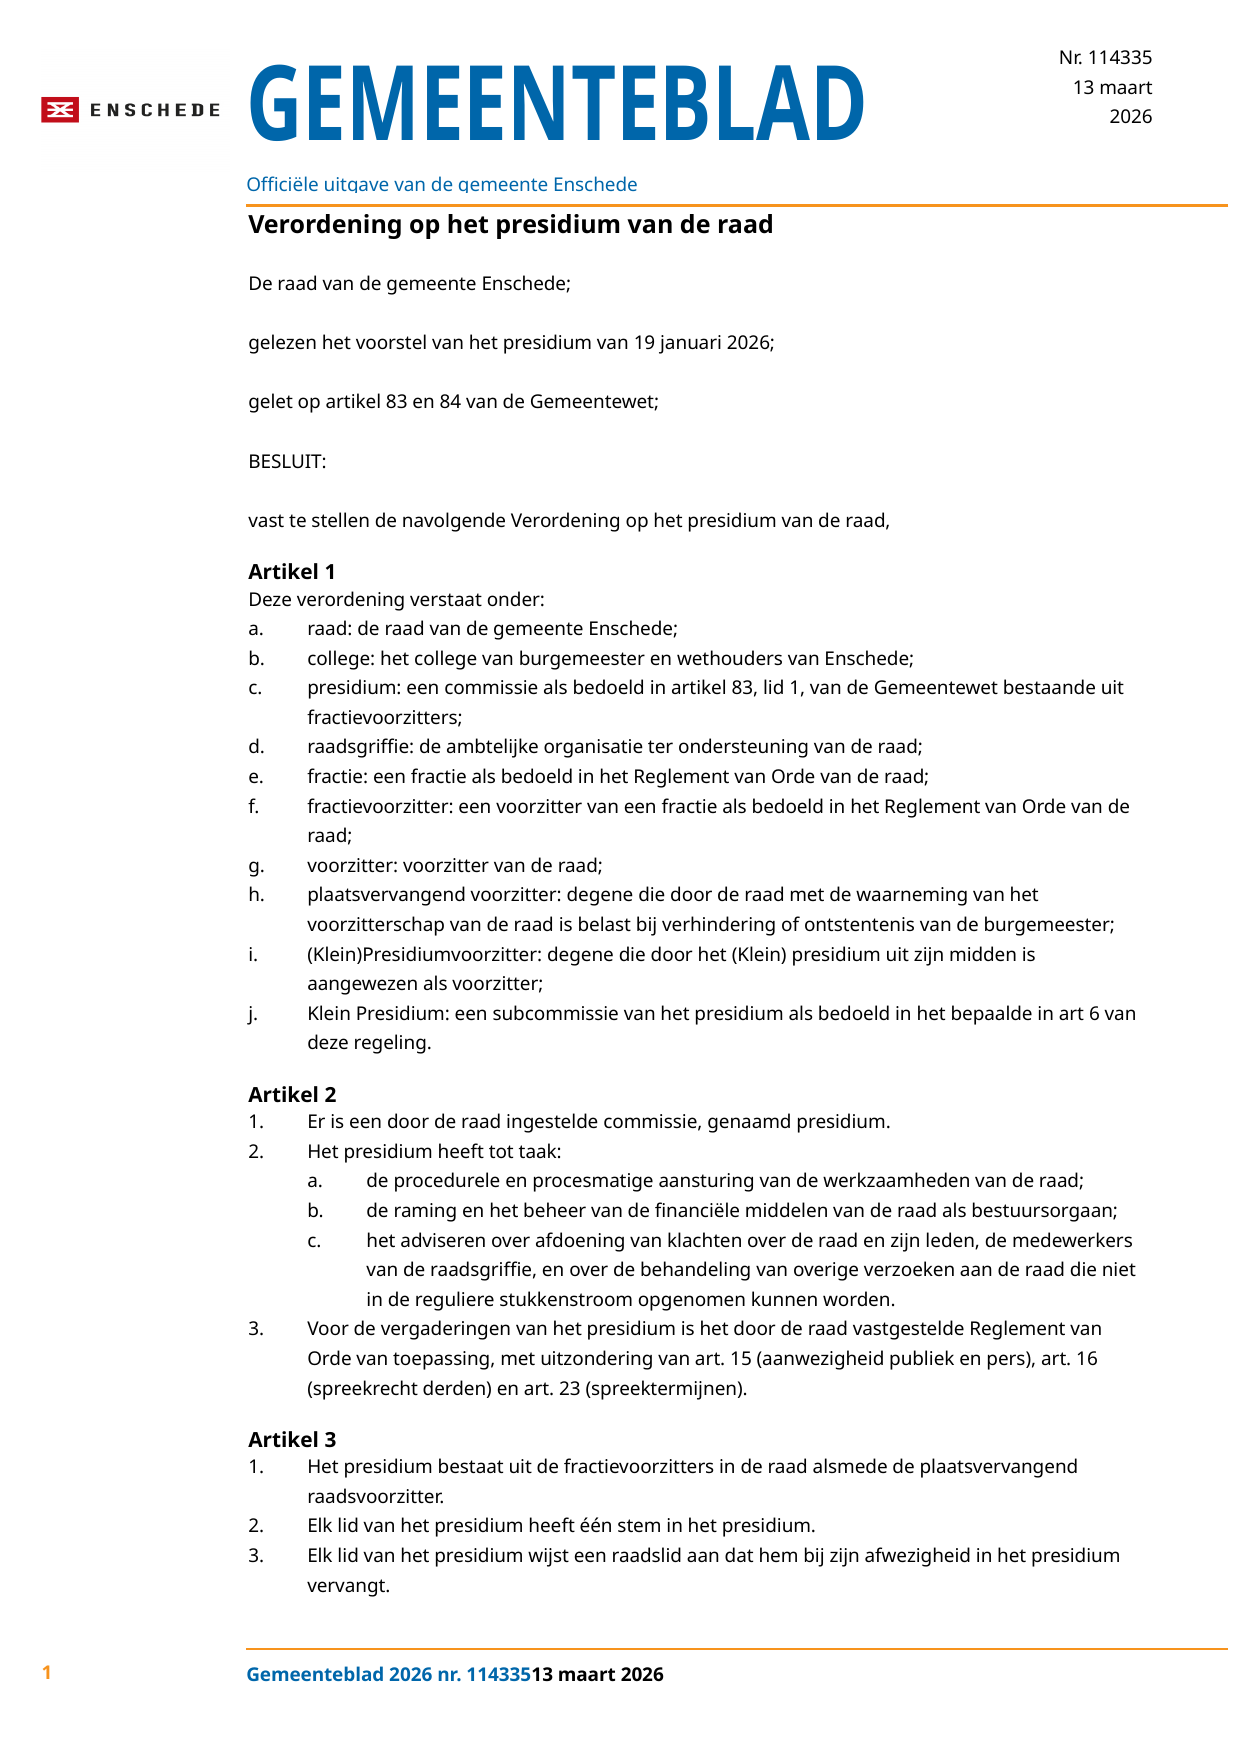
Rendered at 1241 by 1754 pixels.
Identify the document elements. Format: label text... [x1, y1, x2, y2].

list raadsgriffie: de ambtelijke organisatie ter ondersteuning van de raad; [248, 734, 1152, 759]
text Artikel 1 [248, 557, 1152, 586]
list Het presidium heeft tot taak: [248, 1138, 1152, 1164]
list Er is een door de raad ingestelde commissie, genaamd presidium. [248, 1108, 1152, 1134]
list het adviseren over afdoening van klachten over de raad en zijn leden, de medewerkers van de raadsgriffie, en over de behandeling van overige verzoeken aan de raad die niet in de reguliere stukkenstroom opgenomen kunnen worden. [307, 1227, 1152, 1312]
list Voor de vergaderingen van het presidium is het door de raad vastgestelde Reglement van Orde van toepassing, met uitzondering van art. 15 (aanwezigheid publiek en pers), art. 16 (spreekrecht derden) en art. 23 (spreektermijnen). [248, 1316, 1152, 1400]
list plaatsvervangend voorzitter: degene die door de raad met de waarneming van het voorzitterschap van de raad is belast bij verhindering of ontstentenis van de burgemeester; [248, 882, 1152, 937]
list de procedurele en procesmatige aansturing van de werkzaamheden van de raad; [307, 1168, 1152, 1193]
list fractievoorzitter: een voorzitter van een fractie als bedoeld in het Reglement van Orde van de raad; [248, 793, 1152, 848]
text Verordening op het presidium van de raad [248, 207, 1152, 241]
text Artikel 2 [248, 1080, 1152, 1108]
list Het presidium bestaat uit de fractievoorzitters in de raad alsmede de plaatsvervangend raadsvoorzitter. [248, 1453, 1152, 1509]
text gelezen het voorstel van het presidium van 19 januari 2026; [248, 329, 1152, 355]
text vast te stellen de navolgende Verordening op het presidium van de raad, [248, 507, 1152, 533]
list Elk lid van het presidium wijst een raadslid aan dat hem bij zijn afwezigheid in het presidium vervangt. [248, 1542, 1152, 1598]
list raad: de raad van de gemeente Enschede; [248, 615, 1152, 641]
list de raming en het beheer van de financiële middelen van de raad als bestuursorgaan; [307, 1197, 1152, 1223]
text gelet op artikel 83 en 84 van de Gemeentewet; [248, 389, 1152, 414]
list voorzitter: voorzitter van de raad; [248, 852, 1152, 878]
text De raad van de gemeente Enschede; [248, 270, 1152, 296]
list college: het college van burgemeester en wethouders van Enschede; [248, 645, 1152, 671]
list Klein Presidium: een subcommissie van het presidium als bedoeld in het bepaalde in art 6 van deze regeling. [248, 1000, 1152, 1055]
text BESLUIT: [248, 448, 1152, 473]
list Elk lid van het presidium heeft één stem in het presidium. [248, 1513, 1152, 1538]
text Artikel 3 [248, 1425, 1152, 1453]
list (Klein)Presidiumvoorzitter: degene die door het (Klein) presidium uit zijn midden is aangewezen als voorzitter; [248, 941, 1152, 996]
text Deze verordening verstaat onder: [248, 586, 1152, 612]
list fractie: een fractie als bedoeld in het Reglement van Orde van de raad; [248, 763, 1152, 789]
picture [41, 47, 231, 172]
list presidium: een commissie als bedoeld in artikel 83, lid 1, van de Gemeentewet bestaande uit fractievoorzitters; [248, 674, 1152, 730]
